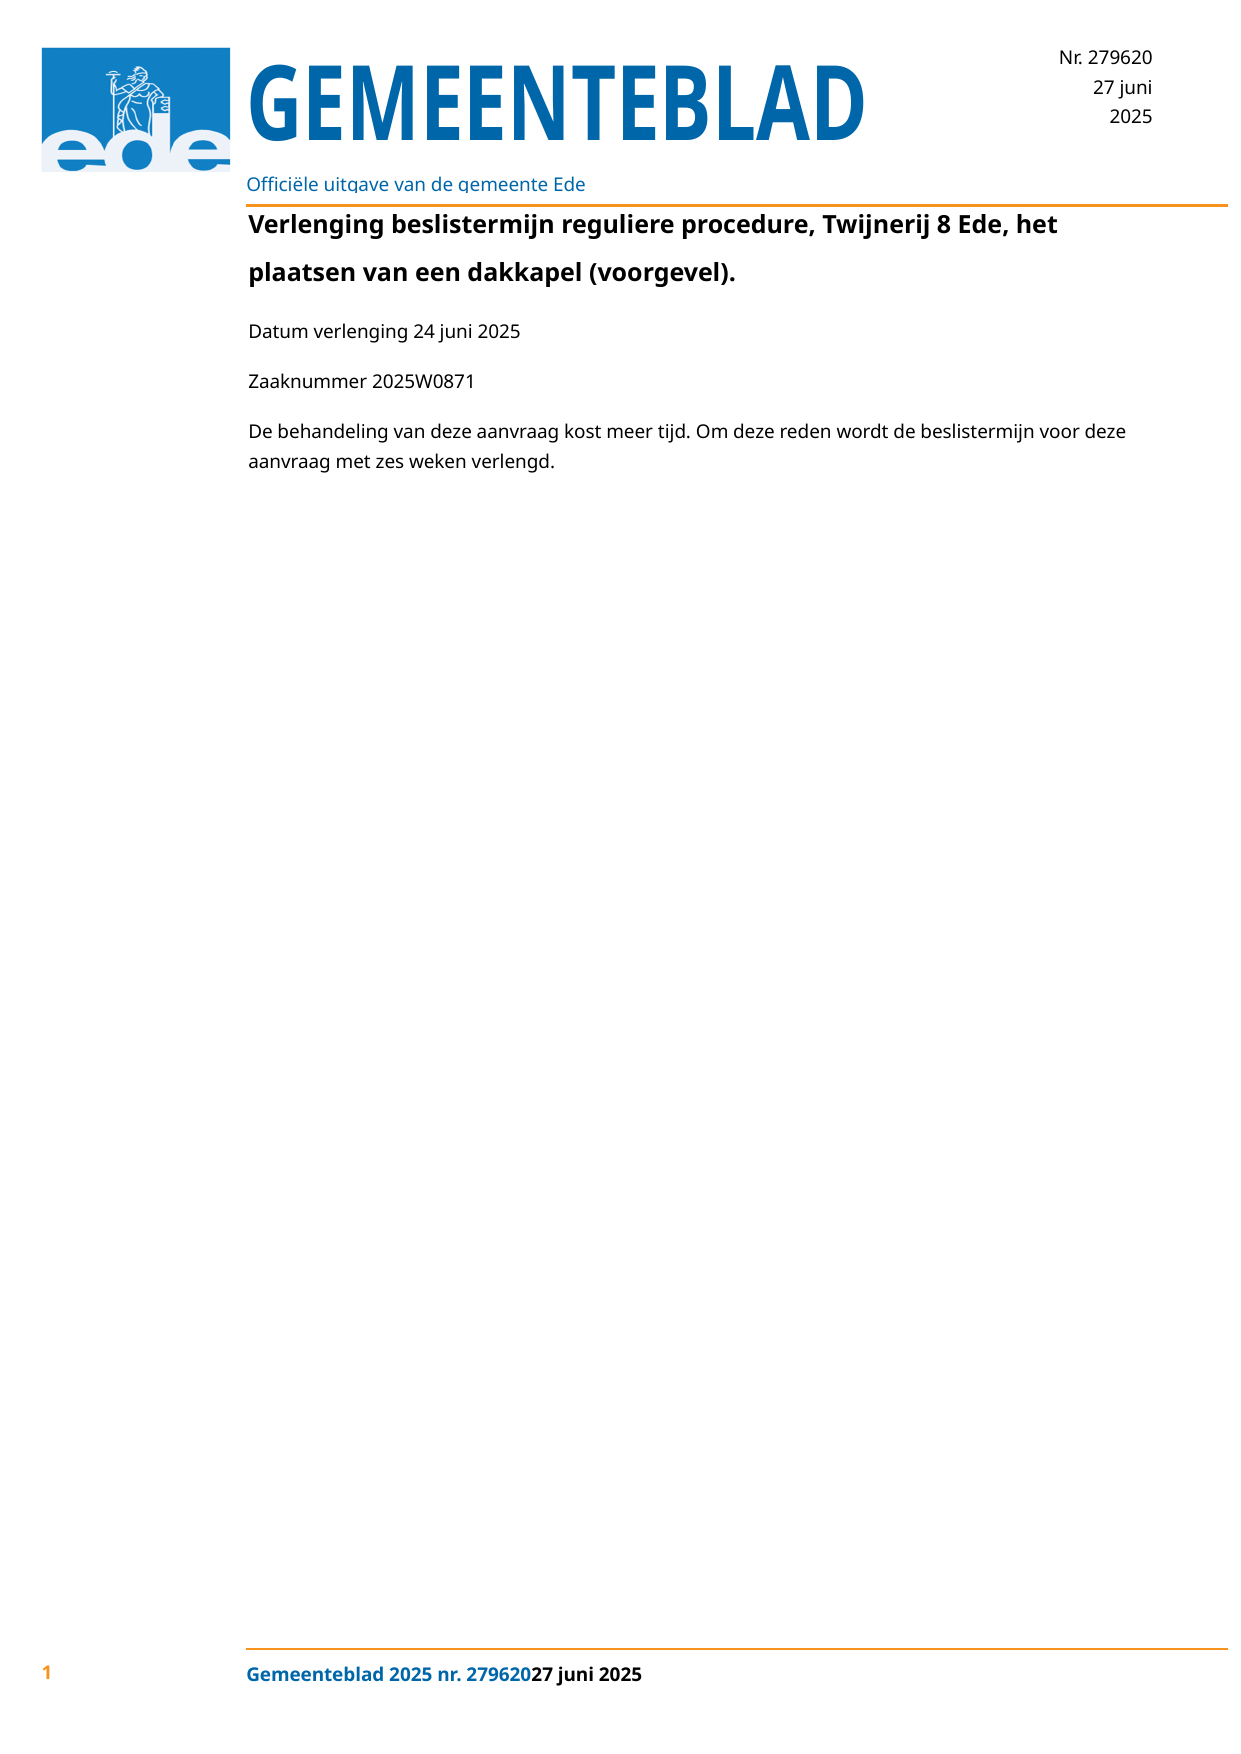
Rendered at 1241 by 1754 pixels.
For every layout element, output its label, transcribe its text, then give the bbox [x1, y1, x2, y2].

text Zaaknummer 2025W0871 [248, 368, 1152, 394]
picture [41, 47, 231, 172]
text Datum verlenging 24 juni 2025 [248, 318, 1152, 344]
text De behandeling van deze aanvraag kost meer tijd. Om deze reden wordt de beslistermijn voor deze aanvraag met zes weken verlengd. [248, 419, 1152, 474]
text Verlenging beslistermijn reguliere procedure, Twijnerij 8 Ede, het plaatsen van een dakkapel (voorgevel). [248, 207, 1152, 288]
